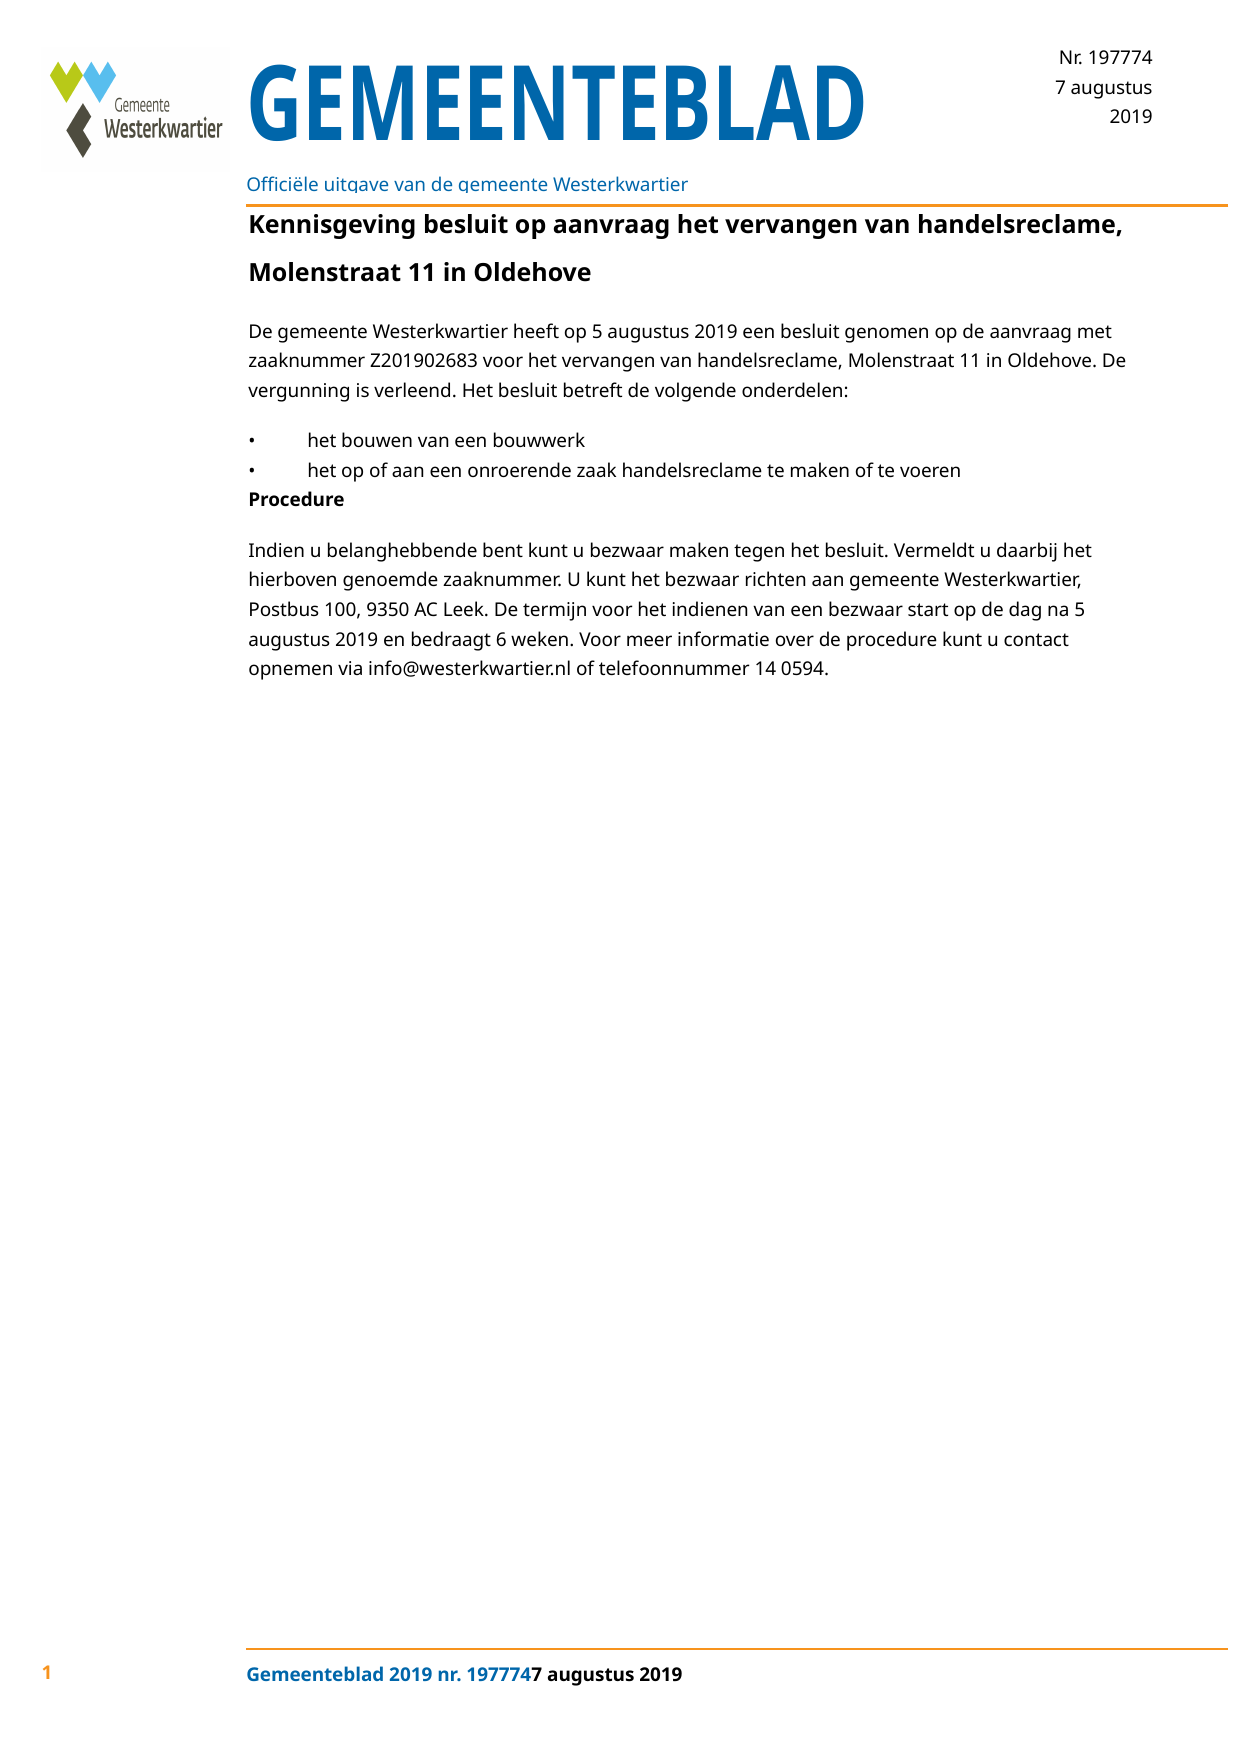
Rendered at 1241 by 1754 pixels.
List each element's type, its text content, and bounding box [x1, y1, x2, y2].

text Indien u belanghebbende bent kunt u bezwaar maken tegen het besluit. Vermeldt u daarbij het hierboven genoemde zaaknummer. U kunt het bezwaar richten aan gemeente Westerkwartier, Postbus 100, 9350 AC Leek. De termijn voor het indienen van een bezwaar start op de dag na 5 augustus 2019 en bedraagt 6 weken. Voor meer informatie over de procedure kunt u contact opnemen via info@westerkwartier.nl of telefoonnummer 14 0594. [248, 537, 1152, 681]
text Kennisgeving besluit op aanvraag het vervangen van handelsreclame, Molenstraat 11 in Oldehove [248, 207, 1152, 288]
text De gemeente Westerkwartier heeft op 5 augustus 2019 een besluit genomen op de aanvraag met zaaknummer Z201902683 voor het vervangen van handelsreclame, Molenstraat 11 in Oldehove. De vergunning is verleend. Het besluit betreft de volgende onderdelen: [248, 318, 1152, 403]
picture [41, 47, 231, 172]
text Procedure [248, 487, 1152, 512]
list het op of aan een onroerende zaak handelsreclame te maken of te voeren [248, 457, 1152, 483]
list het bouwen van een bouwwerk [248, 427, 1152, 453]
